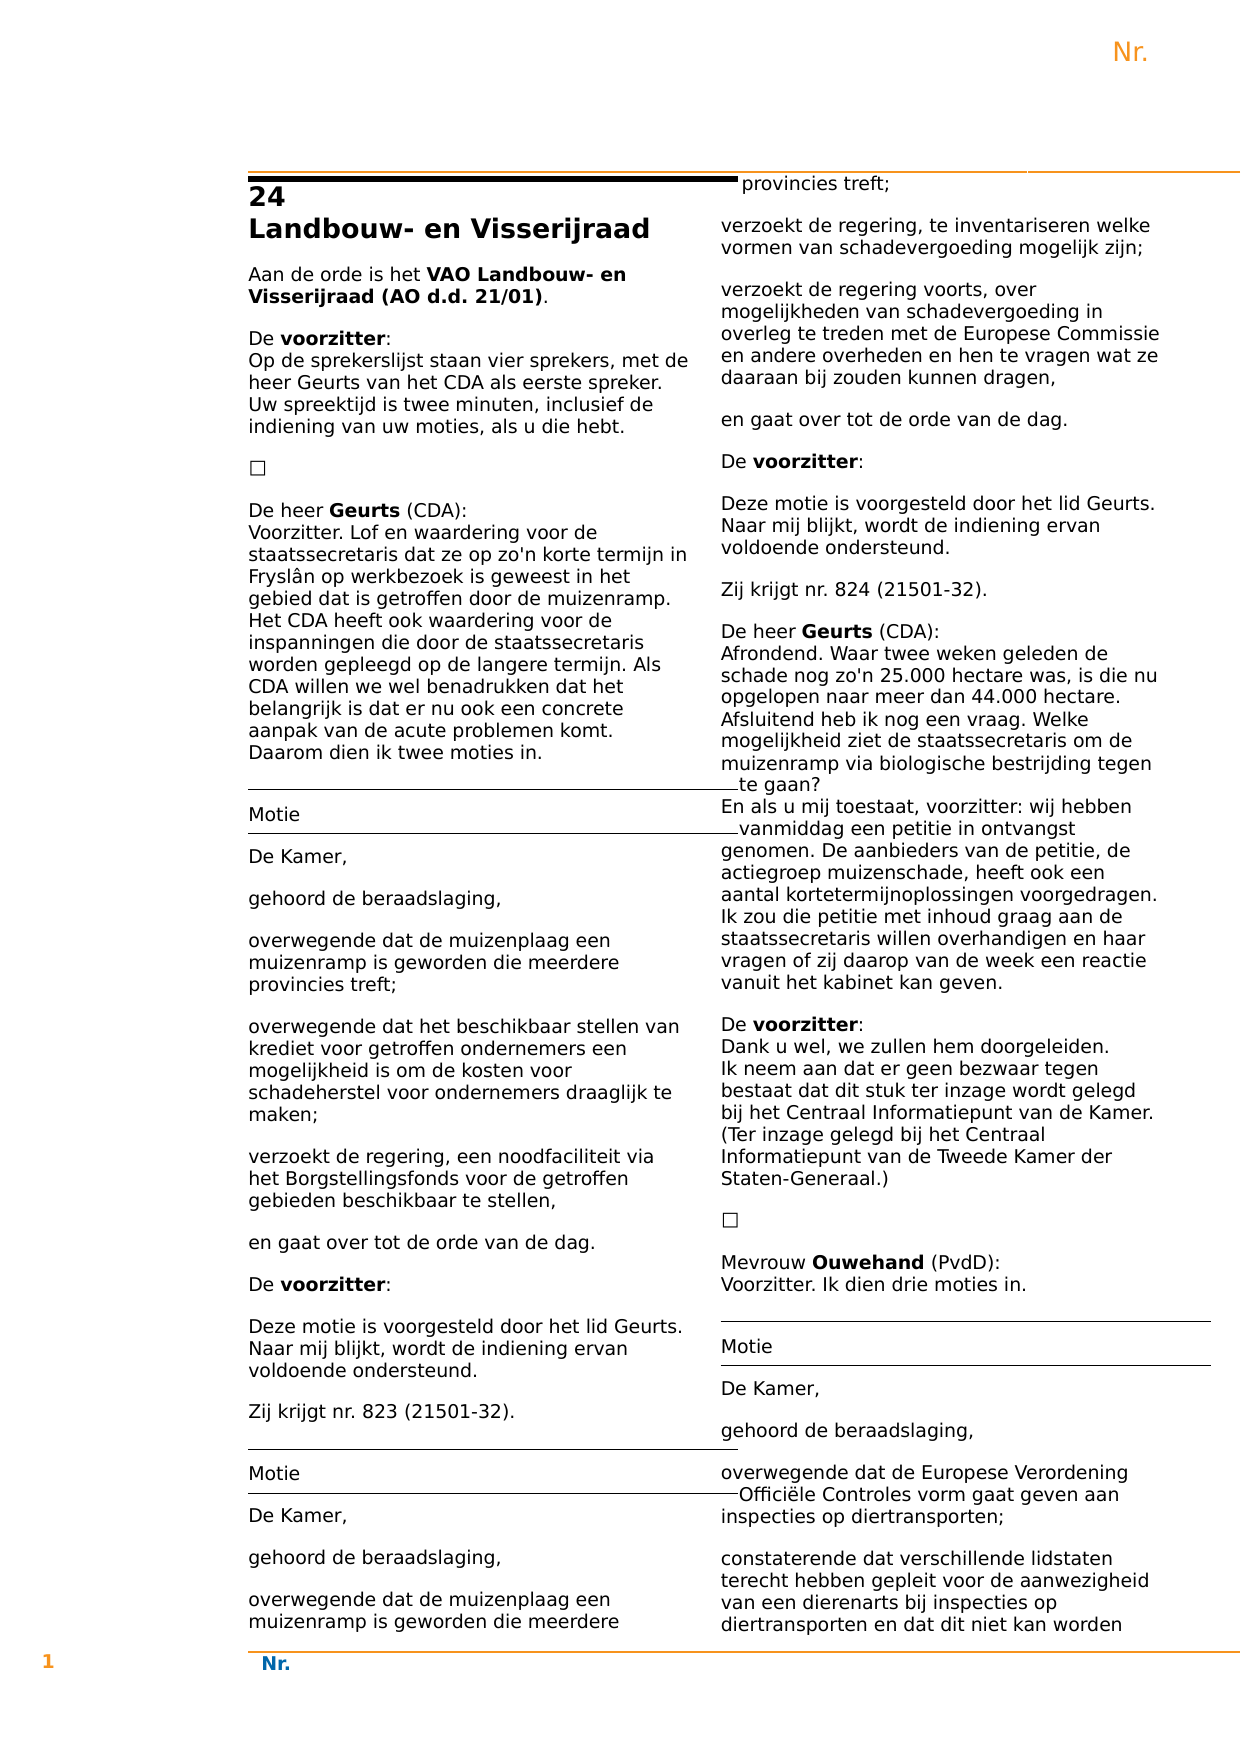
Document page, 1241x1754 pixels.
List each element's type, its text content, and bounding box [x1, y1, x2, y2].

text Dank u wel, we zullen hem doorgeleiden. [721, 1036, 1163, 1058]
text gehoord de beraadslaging, [248, 1547, 691, 1569]
text gehoord de beraadslaging, [248, 888, 691, 910]
text De voorzitter: [721, 451, 1163, 473]
text ⬜ [721, 1210, 1163, 1232]
text Mevrouw Ouwehand (PvdD): [721, 1252, 1163, 1274]
text De Kamer, [721, 1378, 1163, 1400]
text verzoekt de regering voorts, over mogelijkheden van schadevergoeding in overleg te treden met de Europese Commissie en andere overheden en hen te vragen wat ze daaraan bij zouden kunnen dragen, [721, 279, 1163, 389]
text Motie [248, 804, 691, 826]
text Zij krijgt nr. 824 (21501-32). [721, 578, 1163, 601]
text overwegende dat het beschikbaar stellen van krediet voor getroffen ondernemers een mogelijkheid is om de kosten voor schadeherstel voor ondernemers draaglijk te maken; [248, 1016, 691, 1126]
text Motie [721, 1336, 1163, 1358]
text Op de sprekerslijst staan vier sprekers, met de heer Geurts van het CDA als eerste spreker. Uw spreektijd is twee minuten, inclusief de indiening van uw moties, als u die hebt. [248, 350, 691, 438]
text De voorzitter: [248, 1273, 691, 1296]
text Deze motie is voorgesteld door het lid Geurts. Naar mij blijkt, wordt de indiening ervan voldoende ondersteund. [248, 1316, 691, 1381]
text en gaat over tot de orde van de dag. [721, 409, 1163, 431]
text Afrondend. Waar twee weken geleden de schade nog zo'n 25.000 hectare was, is die nu opgelopen naar meer dan 44.000 hectare. Afsluitend heb ik nog een vraag. Welke mogelijkheid ziet de staatssecretaris om de muizenramp via biologische bestrijding tegen te gaan? [721, 642, 1163, 796]
text Deze motie is voorgesteld door het lid Geurts. Naar mij blijkt, wordt de indiening ervan voldoende ondersteund. [721, 493, 1163, 558]
text Motie [248, 1463, 691, 1485]
text Ik neem aan dat er geen bezwaar tegen bestaat dat dit stuk ter inzage wordt gelegd bij het Centraal Informatiepunt van de Kamer. [721, 1058, 1163, 1124]
text overwegende dat de muizenplaag een muizenramp is geworden die meerdere provincies treft; [248, 930, 691, 996]
text De Kamer, [248, 1505, 691, 1527]
text provincies treft; [721, 173, 1163, 195]
text En als u mij toestaat, voorzitter: wij hebben vanmiddag een petitie in ontvangst genomen. De aanbieders van de petitie, de actiegroep muizenschade, heeft ook een aantal kortetermijnoplossingen voorgedragen. Ik zou die petitie met inhoud graag aan de staatssecretaris willen overhandigen en haar vragen of zij daarop van de week een reactie vanuit het kabinet kan geven. [721, 796, 1163, 994]
text verzoekt de regering, een noodfaciliteit via het Borgstellingsfonds voor de getroffen gebieden beschikbaar te stellen, [248, 1146, 691, 1212]
text Zij krijgt nr. 823 (21501-32). [248, 1401, 691, 1423]
text overwegende dat de muizenplaag een muizenramp is geworden die meerdere [248, 1589, 691, 1633]
text Aan de orde is het VAO Landbouw- en Visserijraad (AO d.d. 21/01). [248, 264, 691, 308]
title 24 Landbouw- en Visserijraad [248, 182, 691, 244]
text overwegende dat de Europese Verordening Officiële Controles vorm gaat geven aan inspecties op diertransporten; [721, 1462, 1163, 1528]
text De Kamer, [248, 846, 691, 868]
text gehoord de beraadslaging, [721, 1420, 1163, 1442]
text (Ter inzage gelegd bij het Centraal Informatiepunt van de Tweede Kamer der Staten-Generaal.) [721, 1124, 1163, 1190]
text en gaat over tot de orde van de dag. [248, 1232, 691, 1253]
text De heer Geurts (CDA): [721, 621, 1163, 642]
text Voorzitter. Lof en waardering voor de staatssecretaris dat ze op zo'n korte termijn in Fryslân op werkbezoek is geweest in het gebied dat is getroffen door de muizenramp. Het CDA heeft ook waardering voor de inspanningen die door de staatssecretaris worden gepleegd op de langere termijn. Als CDA willen we wel benadrukken dat het belangrijk is dat er nu ook een concrete aanpak van de acute problemen komt. Daarom dien ik twee moties in. [248, 522, 691, 764]
text De voorzitter: [721, 1014, 1163, 1036]
text ⬜ [248, 458, 691, 480]
text Voorzitter. Ik dien drie moties in. [721, 1274, 1163, 1296]
text De voorzitter: [248, 328, 691, 350]
text De heer Geurts (CDA): [248, 500, 691, 522]
text verzoekt de regering, te inventariseren welke vormen van schadevergoeding mogelijk zijn; [721, 215, 1163, 259]
text constaterende dat verschillende lidstaten terecht hebben gepleit voor de aanwezigheid van een dierenarts bij inspecties op diertransporten en dat dit niet kan worden [721, 1548, 1163, 1636]
